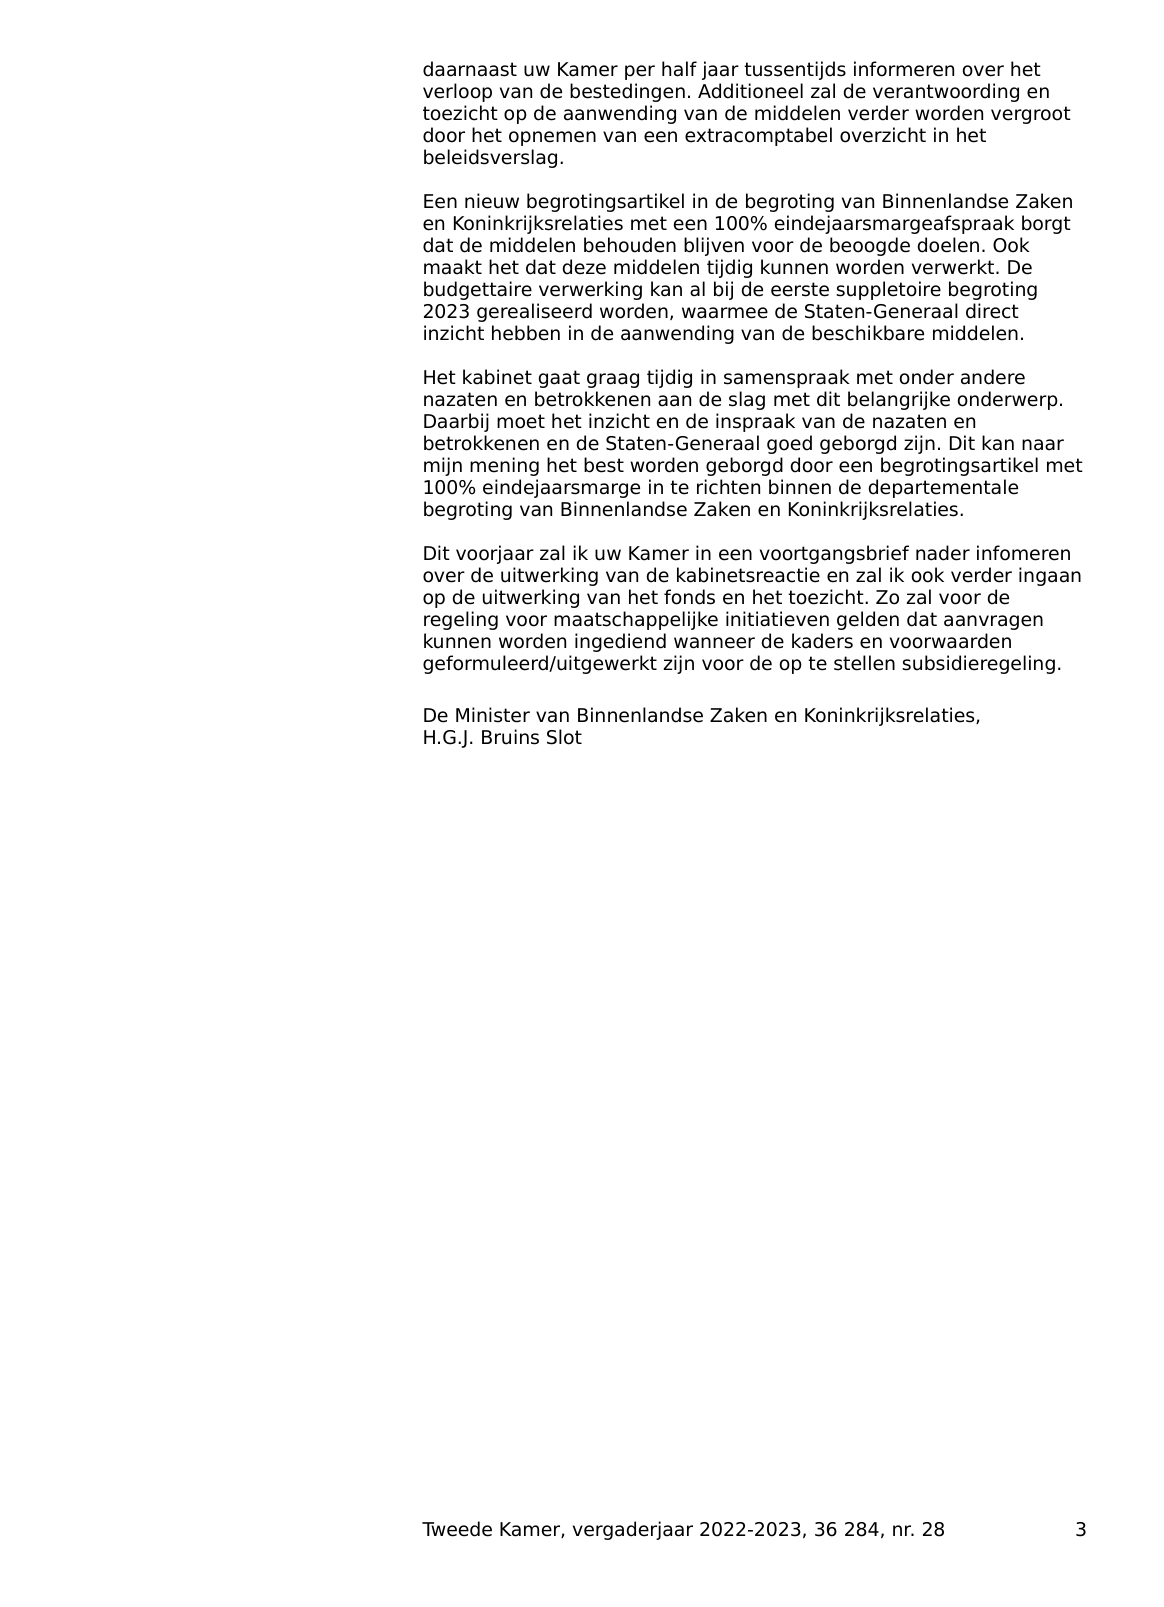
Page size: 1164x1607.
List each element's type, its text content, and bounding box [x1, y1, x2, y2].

text daarnaast uw Kamer per half jaar tussentijds informeren over het verloop van de bestedingen. Additioneel zal de verantwoording en toezicht op de aanwending van de middelen verder worden vergroot door het opnemen van een extracomptabel overzicht in het beleidsverslag. [422, 59, 1087, 169]
text De Minister van Binnenlandse Zaken en Koninkrijksrelaties, H.G.J. Bruins Slot [422, 705, 1087, 749]
text Een nieuw begrotingsartikel in de begroting van Binnenlandse Zaken en Koninkrijksrelaties met een 100% eindejaarsmargeafspraak borgt dat de middelen behouden blijven voor de beoogde doelen. Ook maakt het dat deze middelen tijdig kunnen worden verwerkt. De budgettaire verwerking kan al bij de eerste suppletoire begroting 2023 gerealiseerd worden, waarmee de Staten-Generaal direct inzicht hebben in de aanwending van de beschikbare middelen. [422, 191, 1087, 345]
text Het kabinet gaat graag tijdig in samenspraak met onder andere nazaten en betrokkenen aan de slag met dit belangrijke onderwerp. Daarbij moet het inzicht en de inspraak van de nazaten en betrokkenen en de Staten-Generaal goed geborgd zijn. Dit kan naar mijn mening het best worden geborgd door een begrotingsartikel met 100% eindejaarsmarge in te richten binnen de departementale begroting van Binnenlandse Zaken en Koninkrijksrelaties. [422, 367, 1087, 521]
text Dit voorjaar zal ik uw Kamer in een voortgangsbrief nader infomeren over de uitwerking van de kabinetsreactie en zal ik ook verder ingaan op de uitwerking van het fonds en het toezicht. Zo zal voor de regeling voor maatschappelijke initiatieven gelden dat aanvragen kunnen worden ingediend wanneer de kaders en voorwaarden geformuleerd/uitgewerkt zijn voor de op te stellen subsidieregeling. [422, 543, 1087, 675]
